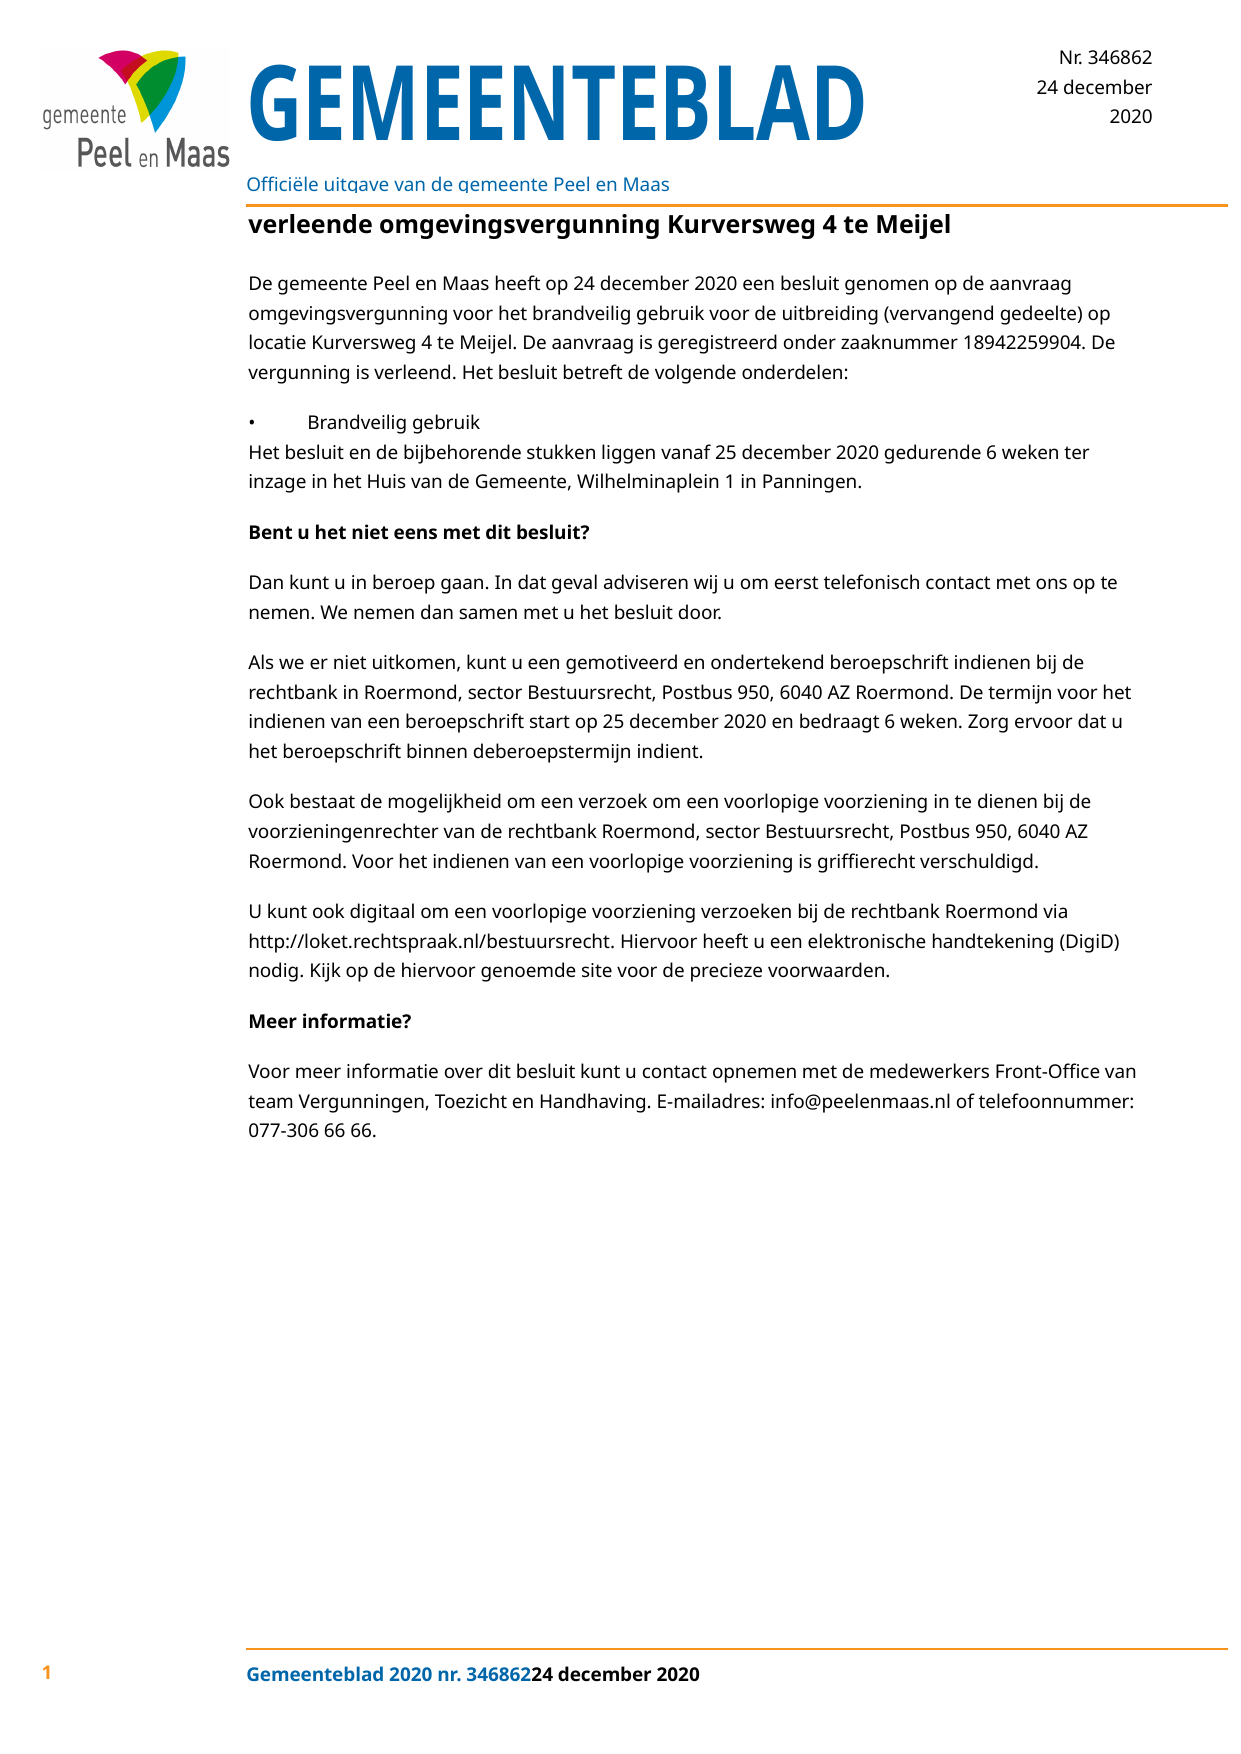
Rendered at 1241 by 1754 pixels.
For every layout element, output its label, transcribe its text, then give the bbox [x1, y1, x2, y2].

text Als we er niet uitkomen, kunt u een gemotiveerd en ondertekend beroepschrift indienen bij de rechtbank in Roermond, sector Bestuursrecht, Postbus 950, 6040 AZ Roermond. De termijn voor het indienen van een beroepschrift start op 25 december 2020 en bedraagt 6 weken. Zorg ervoor dat u het beroepschrift binnen deberoepstermijn indient. [248, 649, 1152, 764]
text Voor meer informatie over dit besluit kunt u contact opnemen met de medewerkers Front-Office van team Vergunningen, Toezicht en Handhaving. E-mailadres: info@peelenmaas.nl of telefoonnummer: 077-306 66 66. [248, 1058, 1152, 1143]
text De gemeente Peel en Maas heeft op 24 december 2020 een besluit genomen op de aanvraag omgevingsvergunning voor het brandveilig gebruik voor de uitbreiding (vervangend gedeelte) op locatie Kurversweg 4 te Meijel. De aanvraag is geregistreerd onder zaaknummer 18942259904. De vergunning is verleend. Het besluit betreft de volgende onderdelen: [248, 270, 1152, 385]
text U kunt ook digitaal om een voorlopige voorziening verzoeken bij de rechtbank Roermond via http://loket.rechtspraak.nl/bestuursrecht. Hiervoor heeft u een elektronische handtekening (DigiD) nodig. Kijk op de hiervoor genoemde site voor de precieze voorwaarden. [248, 898, 1152, 983]
text Dan kunt u in beroep gaan. In dat geval adviseren wij u om eerst telefonisch contact met ons op te nemen. We nemen dan samen met u het besluit door. [248, 569, 1152, 625]
text Meer informatie? [248, 1008, 1152, 1033]
text Bent u het niet eens met dit besluit? [248, 519, 1152, 545]
picture [41, 47, 231, 172]
text verleende omgevingsvergunning Kurversweg 4 te Meijel [248, 207, 1152, 241]
text Ook bestaat de mogelijkheid om een verzoek om een voorlopige voorziening in te dienen bij de voorzieningenrechter van de rechtbank Roermond, sector Bestuursrecht, Postbus 950, 6040 AZ Roermond. Voor het indienen van een voorlopige voorziening is griffierecht verschuldigd. [248, 789, 1152, 873]
text Het besluit en de bijbehorende stukken liggen vanaf 25 december 2020 gedurende 6 weken ter inzage in het Huis van de Gemeente, Wilhelminaplein 1 in Panningen. [248, 439, 1152, 494]
list Brandveilig gebruik [248, 409, 1152, 435]
